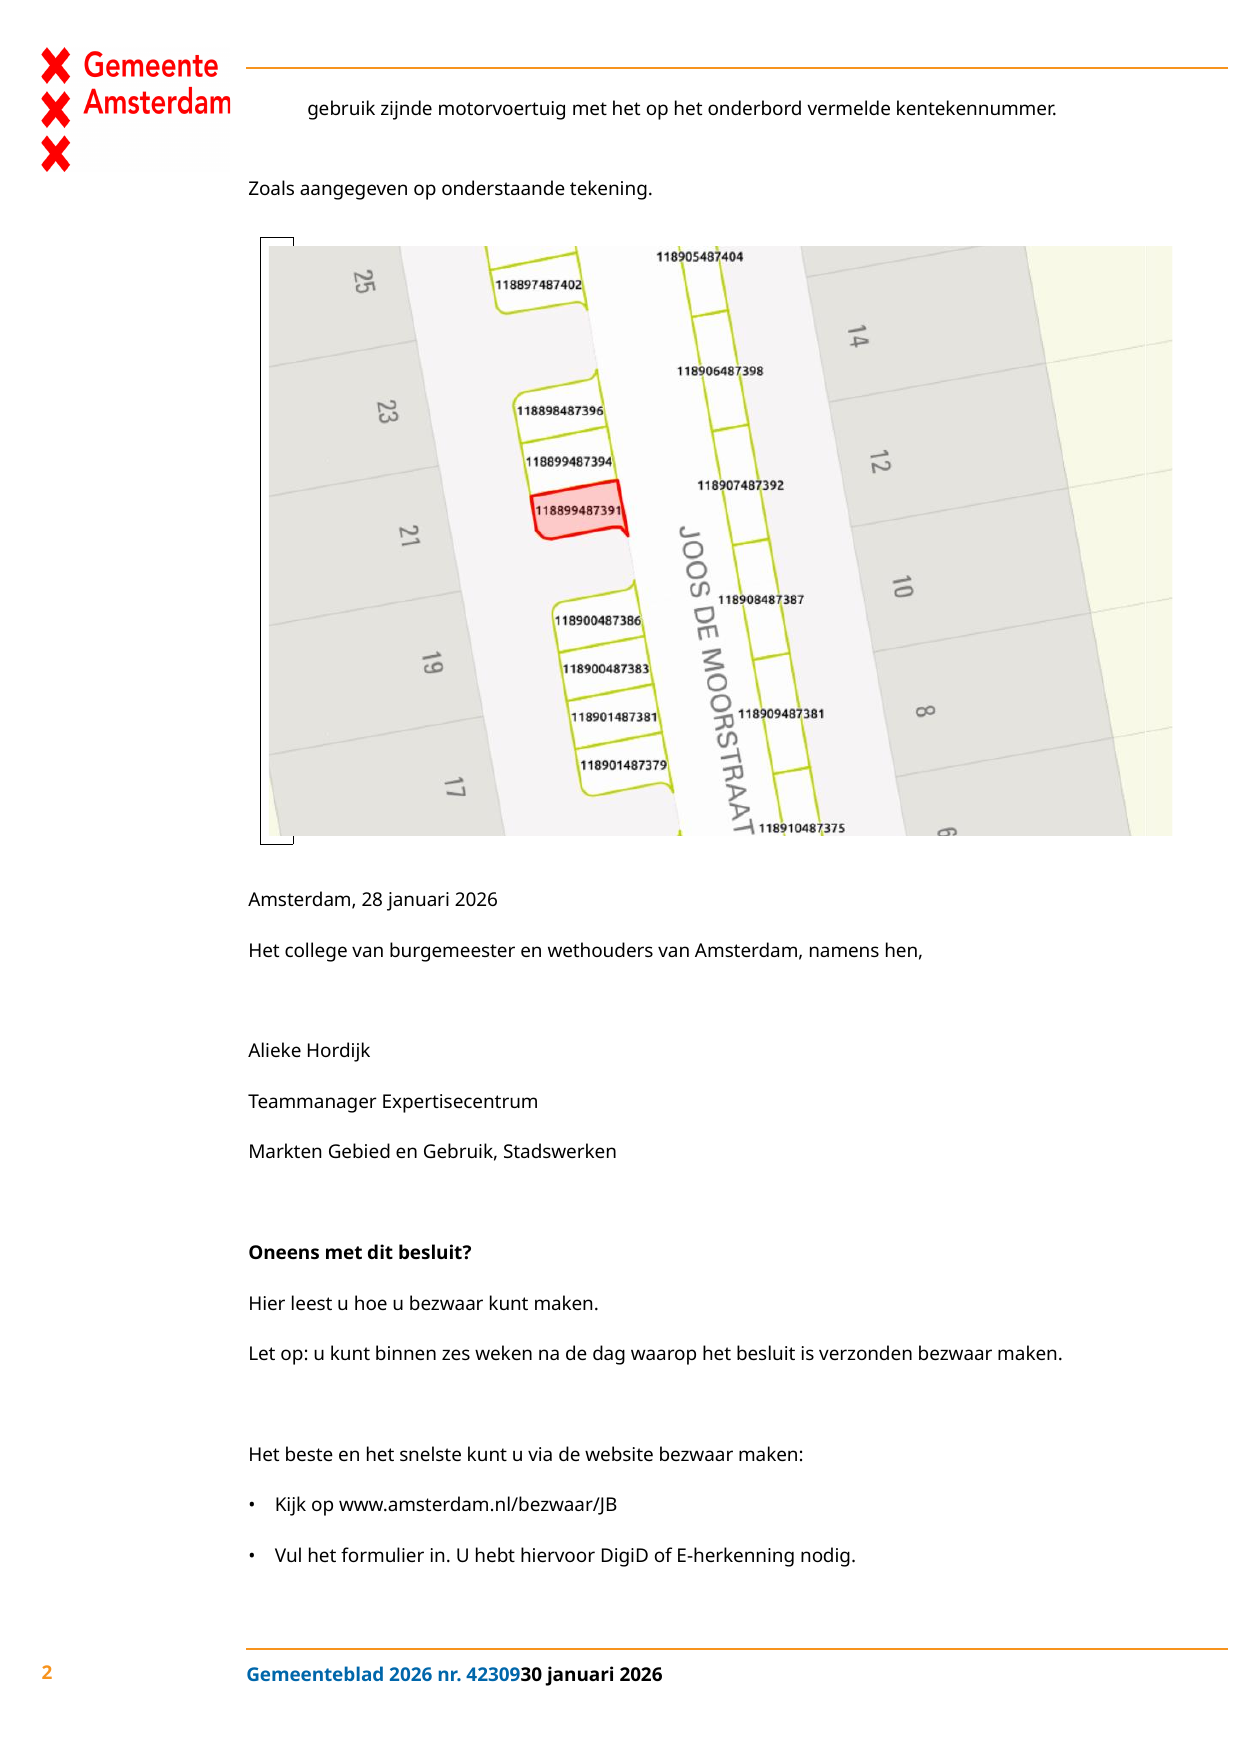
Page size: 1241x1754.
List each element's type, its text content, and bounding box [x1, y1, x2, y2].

text Teammanager Expertisecentrum [248, 1088, 1152, 1114]
text Zoals aangegeven op onderstaande tekening. [248, 175, 1152, 201]
text Het beste en het snelste kunt u via de website bezwaar maken: [248, 1441, 1152, 1467]
list gebruik zijnde motorvoertuig met het op het onderbord vermelde kentekennummer. [248, 95, 1152, 121]
text Het college van burgemeester en wethouders van Amsterdam, namens hen, [248, 937, 1152, 963]
text Oneens met dit besluit? [248, 1239, 1152, 1265]
text Let op: u kunt binnen zes weken na de dag waarop het besluit is verzonden bezwaar maken. [248, 1340, 1152, 1366]
text • Kijk op www.amsterdam.nl/bezwaar/JB [248, 1491, 1152, 1517]
text Hier leest u hoe u bezwaar kunt maken. [248, 1290, 1152, 1316]
text • Vul het formulier in. U hebt hiervoor DigiD of E-herkenning nodig. [248, 1542, 1152, 1568]
text Amsterdam, 28 januari 2026 [248, 886, 1152, 912]
picture [41, 47, 231, 172]
picture [268, 246, 1173, 836]
text Alieke Hordijk [248, 1038, 1152, 1063]
text Markten Gebied en Gebruik, Stadswerken [248, 1138, 1152, 1164]
